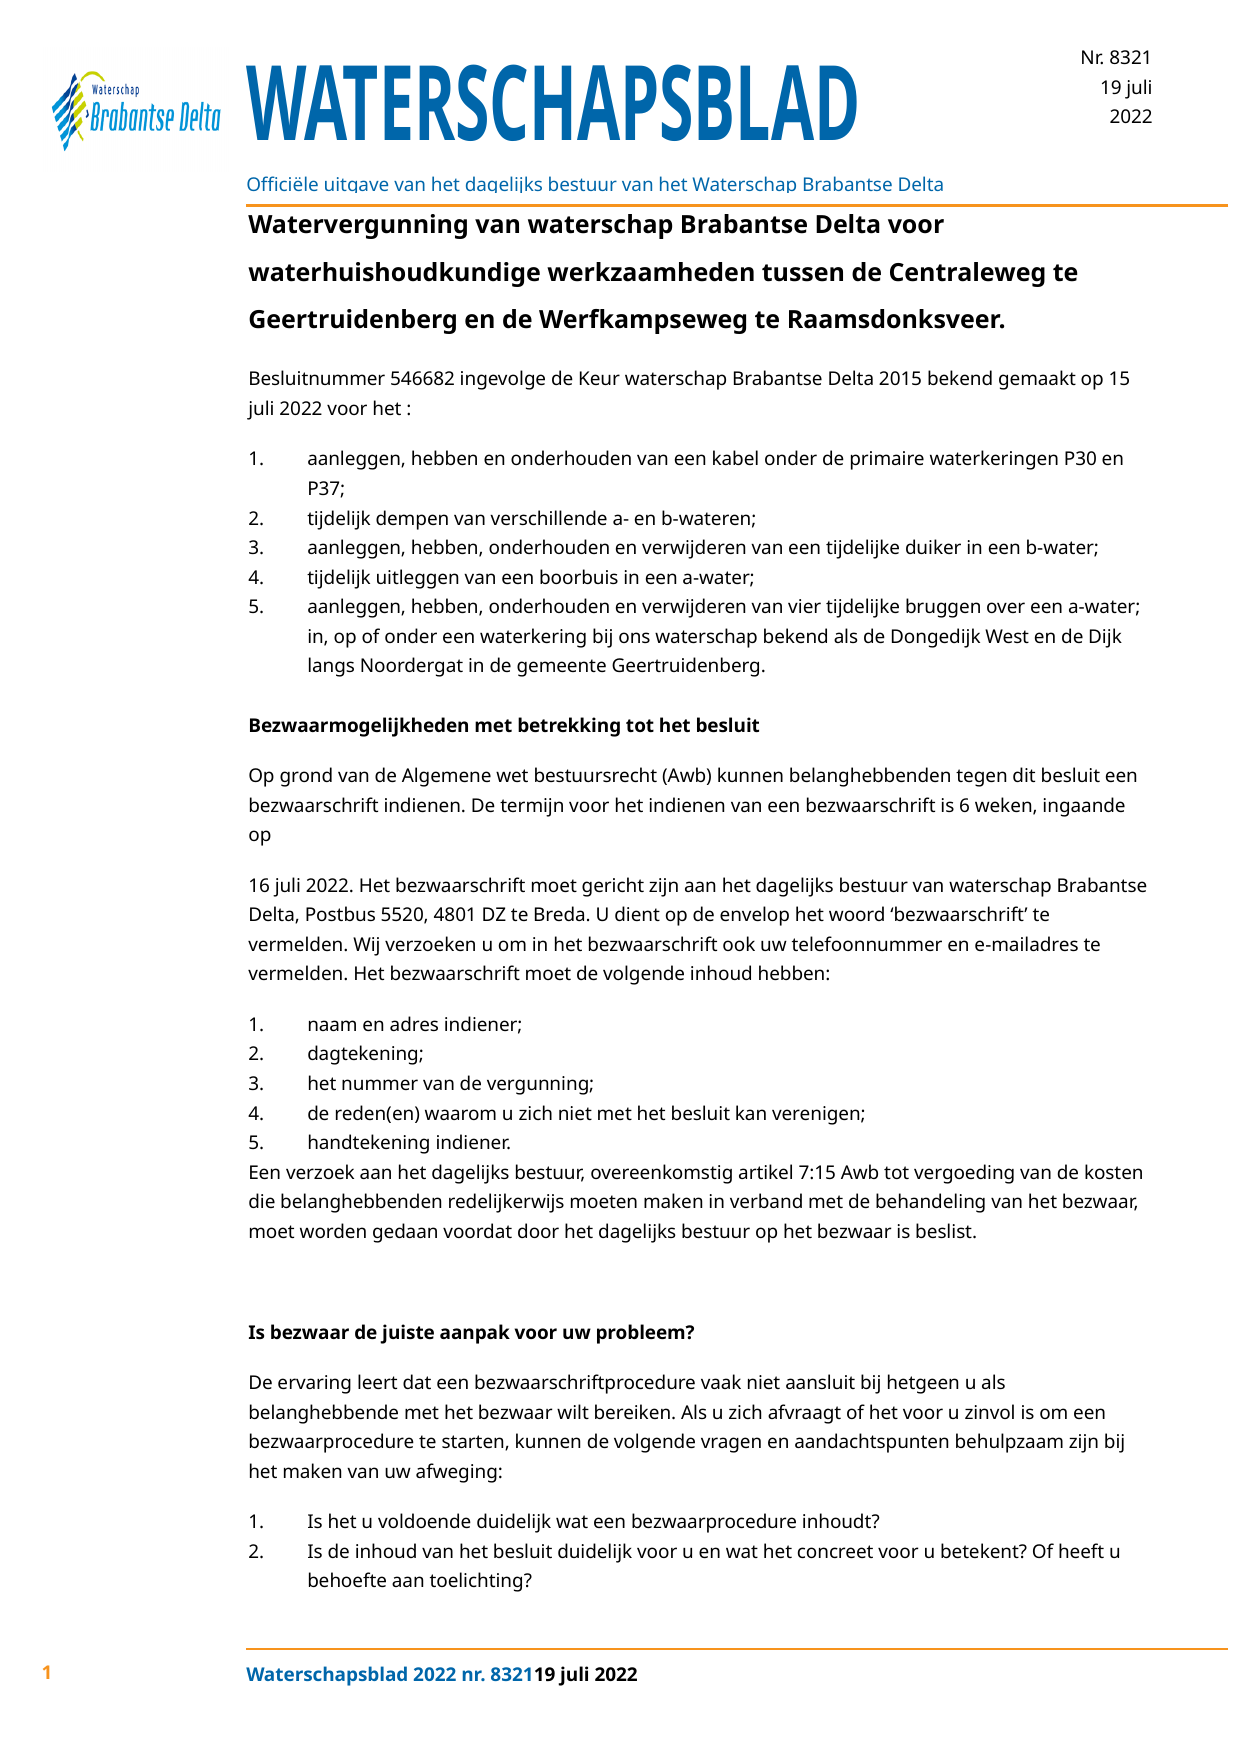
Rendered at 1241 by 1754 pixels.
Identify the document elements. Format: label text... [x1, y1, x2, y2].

text De ervaring leert dat een bezwaarschriftprocedure vaak niet aansluit bij hetgeen u als belanghebbende met het bezwaar wilt bereiken. Als u zich afvraagt of het voor u zinvol is om een bezwaarprocedure te starten, kunnen de volgende vragen en aandachtspunten behulpzaam zijn bij het maken van uw afweging: [248, 1369, 1152, 1484]
text Is bezwaar de juiste aanpak voor uw probleem? [248, 1319, 1152, 1344]
list tijdelijk uitleggen van een boorbuis in een a-water; [248, 564, 1152, 589]
list Is de inhoud van het besluit duidelijk voor u en wat het concreet voor u betekent? Of heeft u behoefte aan toelichting? [248, 1538, 1152, 1593]
list dagtekening; [248, 1041, 1152, 1066]
list tijdelijk dempen van verschillende a- en b-wateren; [248, 505, 1152, 530]
text Watervergunning van waterschap Brabantse Delta voor waterhuishoudkundige werkzaamheden tussen de Centraleweg te Geertruidenberg en de Werfkampseweg te Raamsdonksveer. [248, 207, 1152, 336]
text Op grond van de Algemene wet bestuursrecht (Awb) kunnen belanghebbenden tegen dit besluit een bezwaarschrift indienen. De termijn voor het indienen van een bezwaarschrift is 6 weken, ingaande op [248, 762, 1152, 847]
list Is het u voldoende duidelijk wat een bezwaarprocedure inhoudt? [248, 1508, 1152, 1534]
text Bezwaarmogelijkheden met betrekking tot het besluit [248, 712, 1152, 737]
list het nummer van de vergunning; [248, 1070, 1152, 1096]
list aanleggen, hebben, onderhouden en verwijderen van vier tijdelijke bruggen over een a-water; [248, 593, 1152, 619]
list aanleggen, hebben en onderhouden van een kabel onder de primaire waterkeringen P30 en P37; [248, 446, 1152, 501]
list handtekening indiener. [248, 1129, 1152, 1155]
list naam en adres indiener; [248, 1011, 1152, 1037]
picture [41, 47, 231, 172]
list in, op of onder een waterkering bij ons waterschap bekend als de Dongedijk West en de Dijk langs Noordergat in de gemeente Geertruidenberg. [248, 623, 1152, 678]
list aanleggen, hebben, onderhouden en verwijderen van een tijdelijke duiker in een b-water; [248, 534, 1152, 560]
text Een verzoek aan het dagelijks bestuur, overeenkomstig artikel 7:15 Awb tot vergoeding van de kosten die belanghebbenden redelijkerwijs moeten maken in verband met de behandeling van het bezwaar, moet worden gedaan voordat door het dagelijks bestuur op het bezwaar is beslist. [248, 1159, 1152, 1244]
text 16 juli 2022. Het bezwaarschrift moet gericht zijn aan het dagelijks bestuur van waterschap Brabantse Delta, Postbus 5520, 4801 DZ te Breda. U dient op de envelop het woord ‘bezwaarschrift’ te vermelden. Wij verzoeken u om in het bezwaarschrift ook uw telefoonnummer en e‑mailadres te vermelden. Het bezwaarschrift moet de volgende inhoud hebben: [248, 872, 1152, 986]
text Besluitnummer 546682 ingevolge de Keur waterschap Brabantse Delta 2015 bekend gemaakt op 15 juli 2022 voor het : [248, 366, 1152, 421]
list de reden(en) waarom u zich niet met het besluit kan verenigen; [248, 1100, 1152, 1125]
